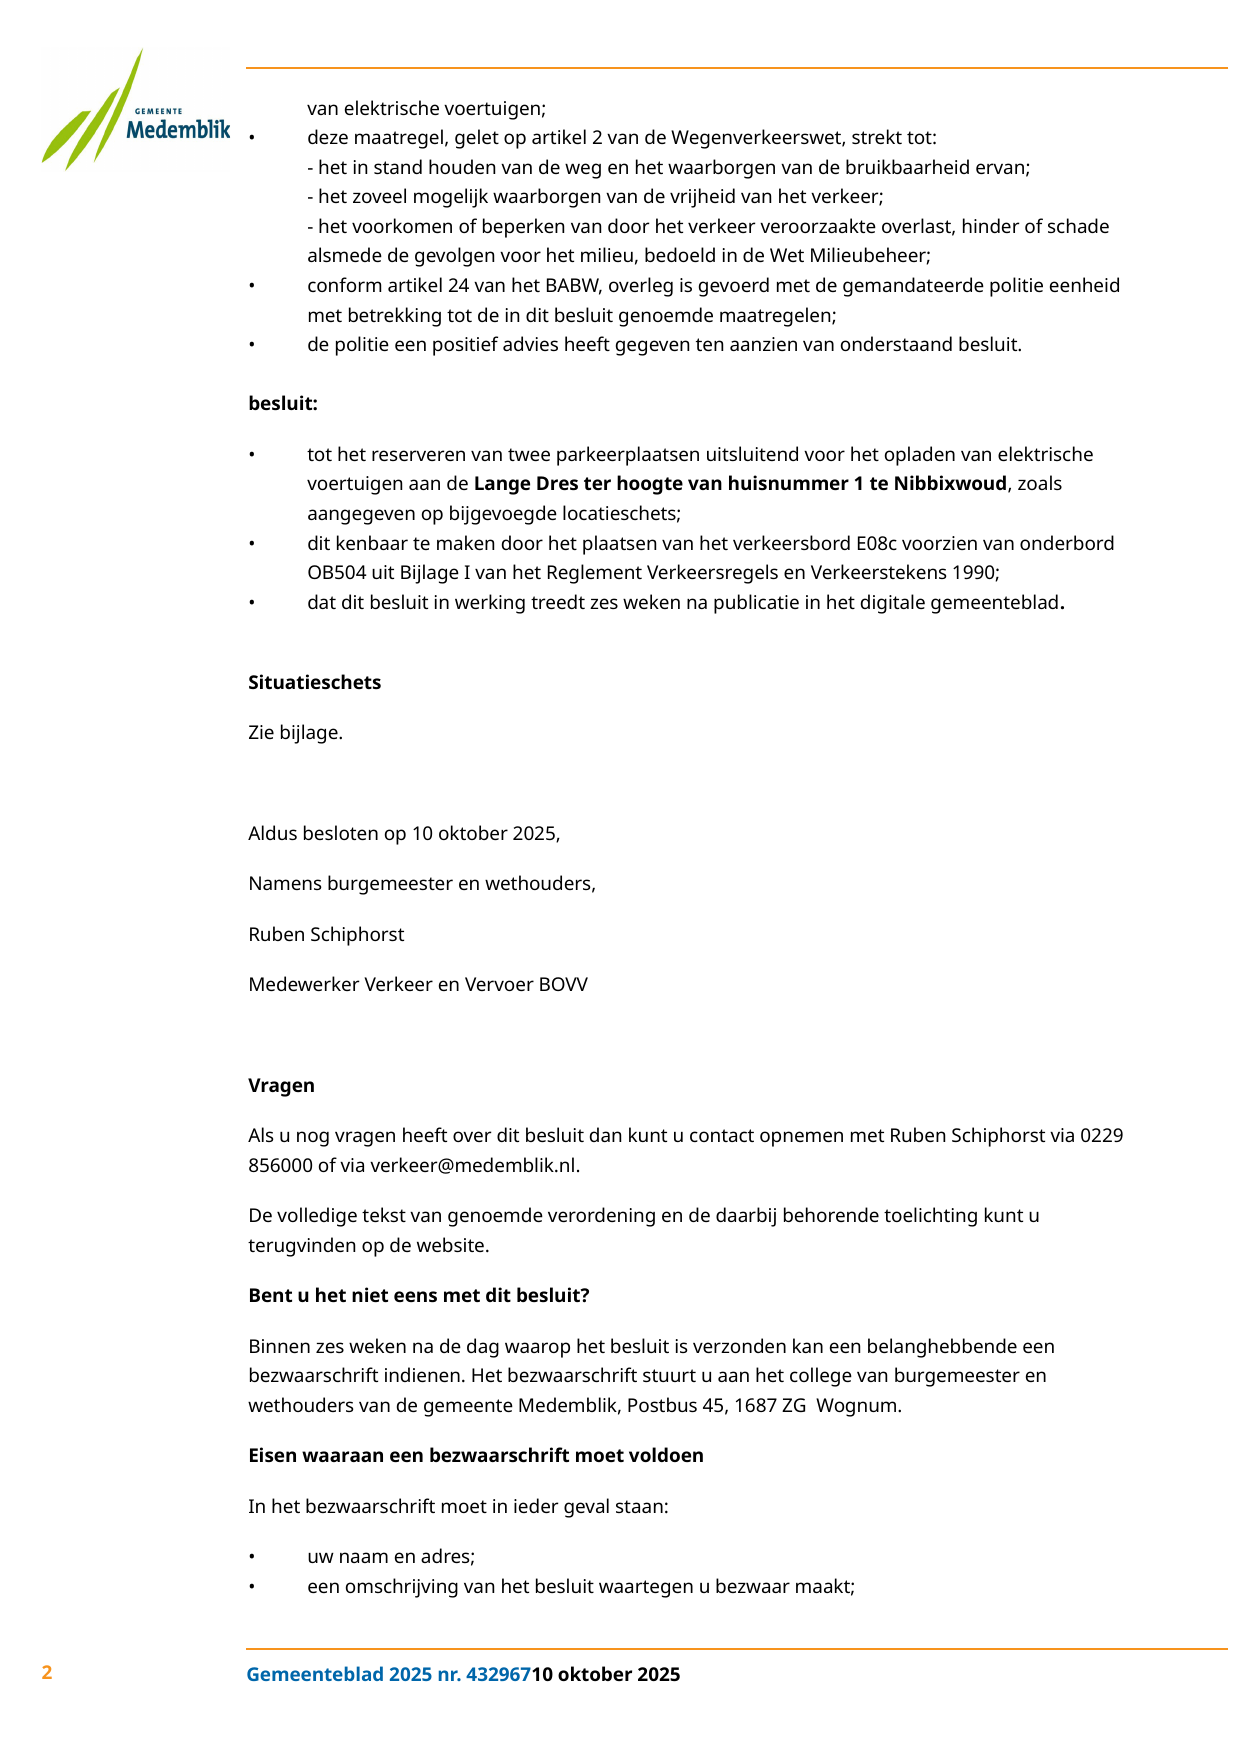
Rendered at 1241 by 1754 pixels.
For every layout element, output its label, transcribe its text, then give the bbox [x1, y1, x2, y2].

text Situatieschets [248, 669, 1152, 695]
text Binnen zes weken na de dag waarop het besluit is verzonden kan een belanghebbende een bezwaarschrift indienen. Het bezwaarschrift stuurt u aan het college van burgemeester en wethouders van de gemeente Medemblik, Postbus 45, 1687 ZG Wognum. [248, 1333, 1152, 1418]
text Medewerker Verkeer en Vervoer BOVV [248, 971, 1152, 997]
list conform artikel 24 van het BABW, overleg is gevoerd met de gemandateerde politie eenheid met betrekking tot de in dit besluit genoemde maatregelen; [248, 272, 1152, 328]
list - het zoveel mogelijk waarborgen van de vrijheid van het verkeer; [248, 183, 1152, 209]
text De volledige tekst van genoemde verordening en de daarbij behorende toelichting kunt u terugvinden op de website. [248, 1203, 1152, 1258]
list de politie een positief advies heeft gegeven ten aanzien van onderstaand besluit. [248, 331, 1152, 357]
list - het voorkomen of beperken van door het verkeer veroorzaakte overlast, hinder of schade alsmede de gevolgen voor het milieu, bedoeld in de Wet Milieubeheer; [248, 213, 1152, 268]
picture [41, 47, 231, 172]
list uw naam en adres; [248, 1543, 1152, 1569]
list - het in stand houden van de weg en het waarborgen van de bruikbaarheid ervan; [248, 154, 1152, 180]
list deze maatregel, gelet op artikel 2 van de Wegenverkeerswet, strekt tot: [248, 124, 1152, 150]
text Vragen [248, 1072, 1152, 1098]
list van elektrische voertuigen; [248, 95, 1152, 121]
list tot het reserveren van twee parkeerplaatsen uitsluitend voor het opladen van elektrische voertuigen aan de Lange Dres ter hoogte van huisnummer 1 te Nibbixwoud, zoals aangegeven op bijgevoegde locatieschets; [248, 441, 1152, 526]
list dit kenbaar te maken door het plaatsen van het verkeersbord E08c voorzien van onderbord OB504 uit Bijlage I van het Reglement Verkeersregels en Verkeerstekens 1990; [248, 530, 1152, 585]
text Bent u het niet eens met dit besluit? [248, 1283, 1152, 1308]
text besluit: [248, 391, 1152, 416]
text Namens burgemeester en wethouders, [248, 871, 1152, 896]
list een omschrijving van het besluit waartegen u bezwaar maakt; [248, 1573, 1152, 1599]
text Zie bijlage. [248, 719, 1152, 745]
text Als u nog vragen heeft over dit besluit dan kunt u contact opnemen met Ruben Schiphorst via 0229 856000 of via verkeer@medemblik.nl. [248, 1123, 1152, 1178]
text In het bezwaarschrift moet in ieder geval staan: [248, 1493, 1152, 1519]
text Ruben Schiphorst [248, 921, 1152, 947]
text Aldus besloten op 10 oktober 2025, [248, 820, 1152, 846]
list dat dit besluit in werking treedt zes weken na publicatie in het digitale gemeenteblad. [248, 589, 1152, 615]
text Eisen waaraan een bezwaarschrift moet voldoen [248, 1443, 1152, 1468]
